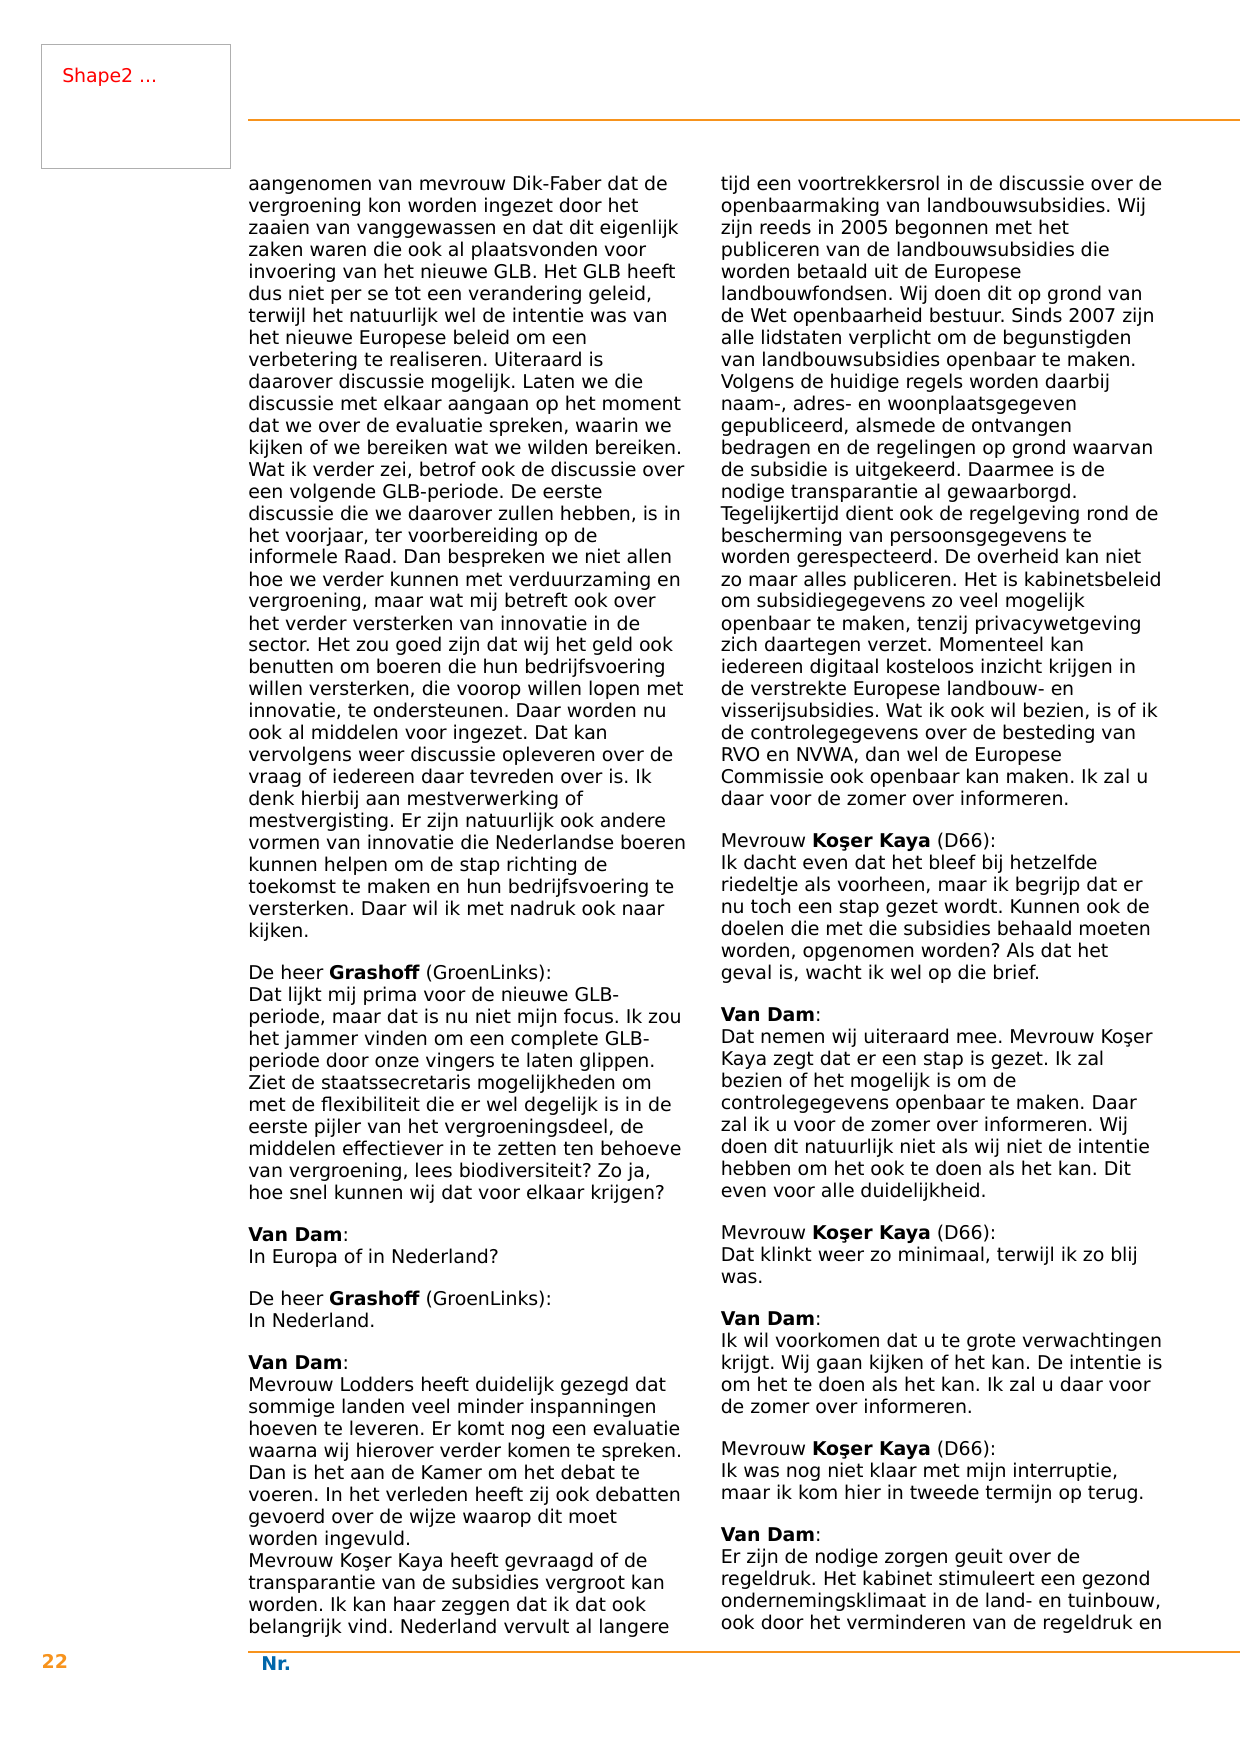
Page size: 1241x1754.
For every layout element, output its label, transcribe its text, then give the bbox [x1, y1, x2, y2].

text Van Dam: [721, 1004, 1163, 1026]
text Ik dacht even dat het bleef bij hetzelfde riedeltje als voorheen, maar ik begrijp dat er nu toch een stap gezet wordt. Kunnen ook de doelen die met die subsidies behaald moeten worden, opgenomen worden? Als dat het geval is, wacht ik wel op die brief. [721, 852, 1163, 984]
text In Europa of in Nederland? [248, 1246, 691, 1268]
text De heer Grashoff (GroenLinks): [248, 962, 691, 984]
text Van Dam: [721, 1308, 1163, 1330]
text Van Dam: [721, 1524, 1163, 1546]
text Dat klinkt weer zo minimaal, terwijl ik zo blij was. [721, 1244, 1163, 1288]
text Mevrouw Koşer Kaya (D66): [721, 1222, 1163, 1244]
text In Nederland. [248, 1310, 691, 1332]
text Mevrouw Koşer Kaya heeft gevraagd of de transparantie van de subsidies vergroot kan worden. Ik kan haar zeggen dat ik dat ook belangrijk vind. Nederland vervult al langere [248, 1549, 691, 1637]
text Er zijn de nodige zorgen geuit over de regeldruk. Het kabinet stimuleert een gezond ondernemingsklimaat in de land- en tuinbouw, ook door het verminderen van de regeldruk en [721, 1546, 1163, 1633]
text Mevrouw Lodders heeft duidelijk gezegd dat sommige landen veel minder inspanningen hoeven te leveren. Er komt nog een evaluatie waarna wij hierover verder komen te spreken. Dan is het aan de Kamer om het debat te voeren. In het verleden heeft zij ook debatten gevoerd over de wijze waarop dit moet worden ingevuld. [248, 1374, 691, 1549]
text Dat lijkt mij prima voor de nieuwe GLB-periode, maar dat is nu niet mijn focus. Ik zou het jammer vinden om een complete GLB-periode door onze vingers te laten glippen. Ziet de staatssecretaris mogelijkheden om met de flexibiliteit die er wel degelijk is in de eerste pijler van het vergroeningsdeel, de middelen effectiever in te zetten ten behoeve van vergroening, lees biodiversiteit? Zo ja, hoe snel kunnen wij dat voor elkaar krijgen? [248, 984, 691, 1204]
text Van Dam: [248, 1352, 691, 1374]
text Ik was nog niet klaar met mijn interruptie, maar ik kom hier in tweede termijn op terug. [721, 1460, 1163, 1504]
text Dat nemen wij uiteraard mee. Mevrouw Koşer Kaya zegt dat er een stap is gezet. Ik zal bezien of het mogelijk is om de controlegegevens openbaar te maken. Daar zal ik u voor de zomer over informeren. Wij doen dit natuurlijk niet als wij niet de intentie hebben om het ook te doen als het kan. Dit even voor alle duidelijkheid. [721, 1026, 1163, 1202]
text tijd een voortrekkersrol in de discussie over de openbaarmaking van landbouwsubsidies. Wij zijn reeds in 2005 begonnen met het publiceren van de landbouwsubsidies die worden betaald uit de Europese landbouwfondsen. Wij doen dit op grond van de Wet openbaarheid bestuur. Sinds 2007 zijn alle lidstaten verplicht om de begunstigden van landbouwsubsidies openbaar te maken. Volgens de huidige regels worden daarbij naam-, adres- en woonplaatsgegeven gepubliceerd, alsmede de ontvangen bedragen en de regelingen op grond waarvan de subsidie is uitgekeerd. Daarmee is de nodige transparantie al gewaarborgd. Tegelijkertijd dient ook de regelgeving rond de bescherming van persoonsgegevens te worden gerespecteerd. De overheid kan niet zo maar alles publiceren. Het is kabinetsbeleid om subsidiegegevens zo veel mogelijk openbaar te maken, tenzij privacywetgeving zich daartegen verzet. Momenteel kan iedereen digitaal kosteloos inzicht krijgen in de verstrekte Europese landbouw- en visserijsubsidies. Wat ik ook wil bezien, is of ik de controlegegevens over de besteding van RVO en NVWA, dan wel de Europese Commissie ook openbaar kan maken. Ik zal u daar voor de zomer over informeren. [721, 173, 1163, 810]
text Ik wil voorkomen dat u te grote verwachtingen krijgt. Wij gaan kijken of het kan. De intentie is om het te doen als het kan. Ik zal u daar voor de zomer over informeren. [721, 1330, 1163, 1418]
text Van Dam: [248, 1224, 691, 1246]
text Wat ik verder zei, betrof ook de discussie over een volgende GLB-periode. De eerste discussie die we daarover zullen hebben, is in het voorjaar, ter voorbereiding op de informele Raad. Dan bespreken we niet allen hoe we verder kunnen met verduurzaming en vergroening, maar wat mij betreft ook over het verder versterken van innovatie in de sector. Het zou goed zijn dat wij het geld ook benutten om boeren die hun bedrijfsvoering willen versterken, die voorop willen lopen met innovatie, te ondersteunen. Daar worden nu ook al middelen voor ingezet. Dat kan vervolgens weer discussie opleveren over de vraag of iedereen daar tevreden over is. Ik denk hierbij aan mestverwerking of mestvergisting. Er zijn natuurlijk ook andere vormen van innovatie die Nederlandse boeren kunnen helpen om de stap richting de toekomst te maken en hun bedrijfsvoering te versterken. Daar wil ik met nadruk ook naar kijken. [248, 458, 691, 942]
text Mevrouw Koşer Kaya (D66): [721, 830, 1163, 852]
text Mevrouw Koşer Kaya (D66): [721, 1438, 1163, 1460]
text aangenomen van mevrouw Dik-Faber dat de vergroening kon worden ingezet door het zaaien van vanggewassen en dat dit eigenlijk zaken waren die ook al plaatsvonden voor invoering van het nieuwe GLB. Het GLB heeft dus niet per se tot een verandering geleid, terwijl het natuurlijk wel de intentie was van het nieuwe Europese beleid om een verbetering te realiseren. Uiteraard is daarover discussie mogelijk. Laten we die discussie met elkaar aangaan op het moment dat we over de evaluatie spreken, waarin we kijken of we bereiken wat we wilden bereiken. [248, 173, 691, 458]
text De heer Grashoff (GroenLinks): [248, 1288, 691, 1310]
